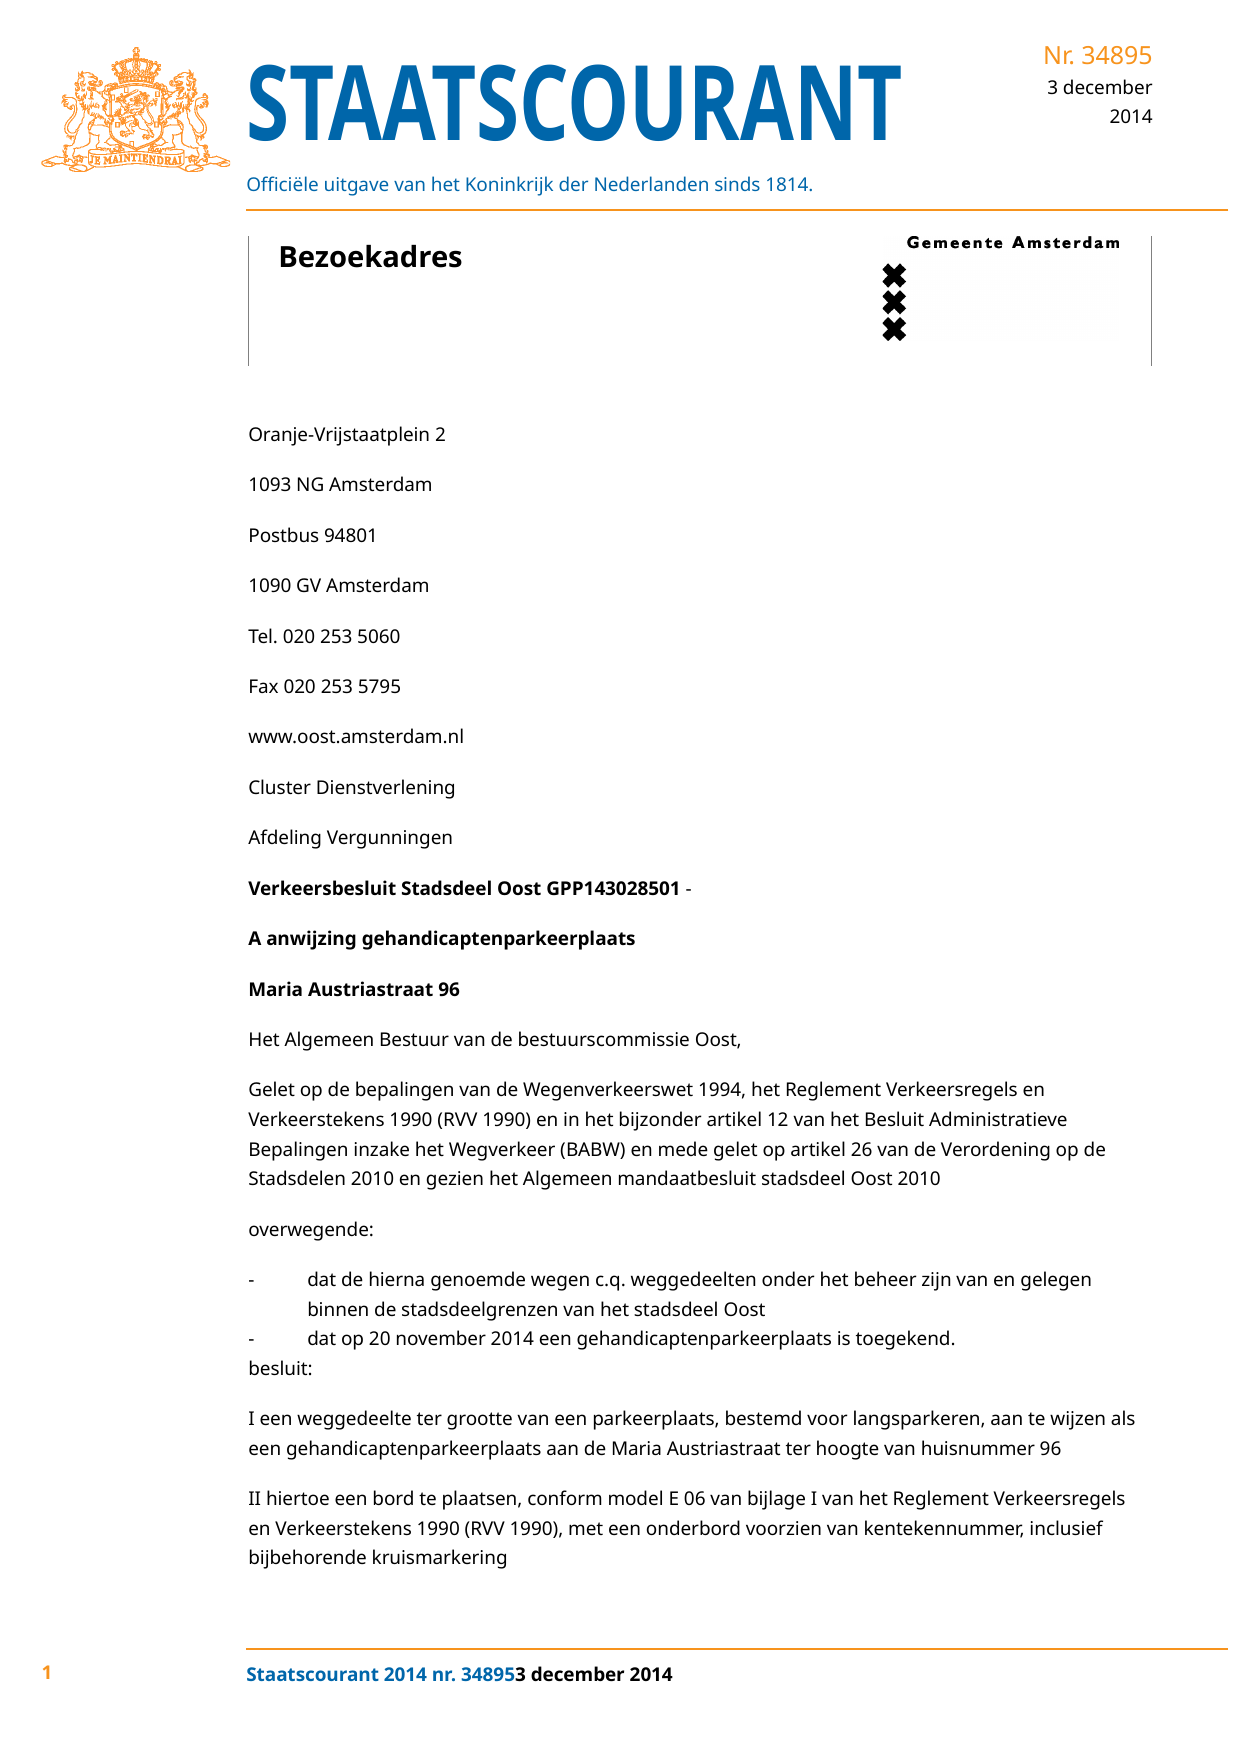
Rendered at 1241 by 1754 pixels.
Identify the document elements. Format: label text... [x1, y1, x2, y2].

list dat de hierna genoemde wegen c.q. weggedeelten onder het beheer zijn van en gelegen binnen de stadsdeelgrenzen van het stadsdeel Oost [248, 1266, 1152, 1321]
text Gelet op de bepalingen van de Wegenverkeerswet 1994, het Reglement Verkeersregels en Verkeerstekens 1990 (RVV 1990) en in het bijzonder artikel 12 van het Besluit Administratieve Bepalingen inzake het Wegverkeer (BABW) en mede gelet op artikel 26 van de Verordening op de Stadsdelen 2010 en gezien het Algemeen mandaatbesluit stadsdeel Oost 2010 [248, 1077, 1152, 1191]
text Verkeersbesluit Stadsdeel Oost GPP143028501 - [248, 875, 1152, 901]
text overwegende: [248, 1216, 1152, 1241]
text 1090 GV Amsterdam [248, 572, 1152, 598]
text Maria Austriastraat 96 [248, 976, 1152, 1001]
text Postbus 94801 [248, 522, 1152, 548]
table_header [850, 236, 1151, 366]
text Oranje-Vrijstaatplein 2 [248, 421, 1152, 447]
text Afdeling Vergunningen [248, 824, 1152, 850]
picture [41, 47, 231, 172]
text Het Algemeen Bestuur van de bestuurscommissie Oost, [248, 1026, 1152, 1052]
picture [882, 236, 1119, 341]
text Fax 020 253 5795 [248, 673, 1152, 699]
list dat op 20 november 2014 een gehandicaptenparkeerplaats is toegekend. [248, 1325, 1152, 1351]
text 1093 NG Amsterdam [248, 472, 1152, 497]
text www.oost.amsterdam.nl [248, 724, 1152, 749]
text Cluster Dienstverlening [248, 774, 1152, 800]
text besluit: [248, 1355, 1152, 1381]
text II hiertoe een bord te plaatsen, conform model E 06 van bijlage I van het Reglement Verkeersregels en Verkeerstekens 1990 (RVV 1990), met een onderbord voorzien van kentekennummer, inclusief bijbehorende kruismarkering [248, 1485, 1152, 1570]
text A anwijzing gehandicaptenparkeerplaats [248, 925, 1152, 951]
text Tel. 020 253 5060 [248, 623, 1152, 648]
text I een weggedeelte ter grootte van een parkeerplaats, bestemd voor langsparkeren, aan te wijzen als een gehandicaptenparkeerplaats aan de Maria Austriastraat ter hoogte van huisnummer 96 [248, 1405, 1152, 1461]
table_header Bezoekadres [249, 236, 850, 366]
